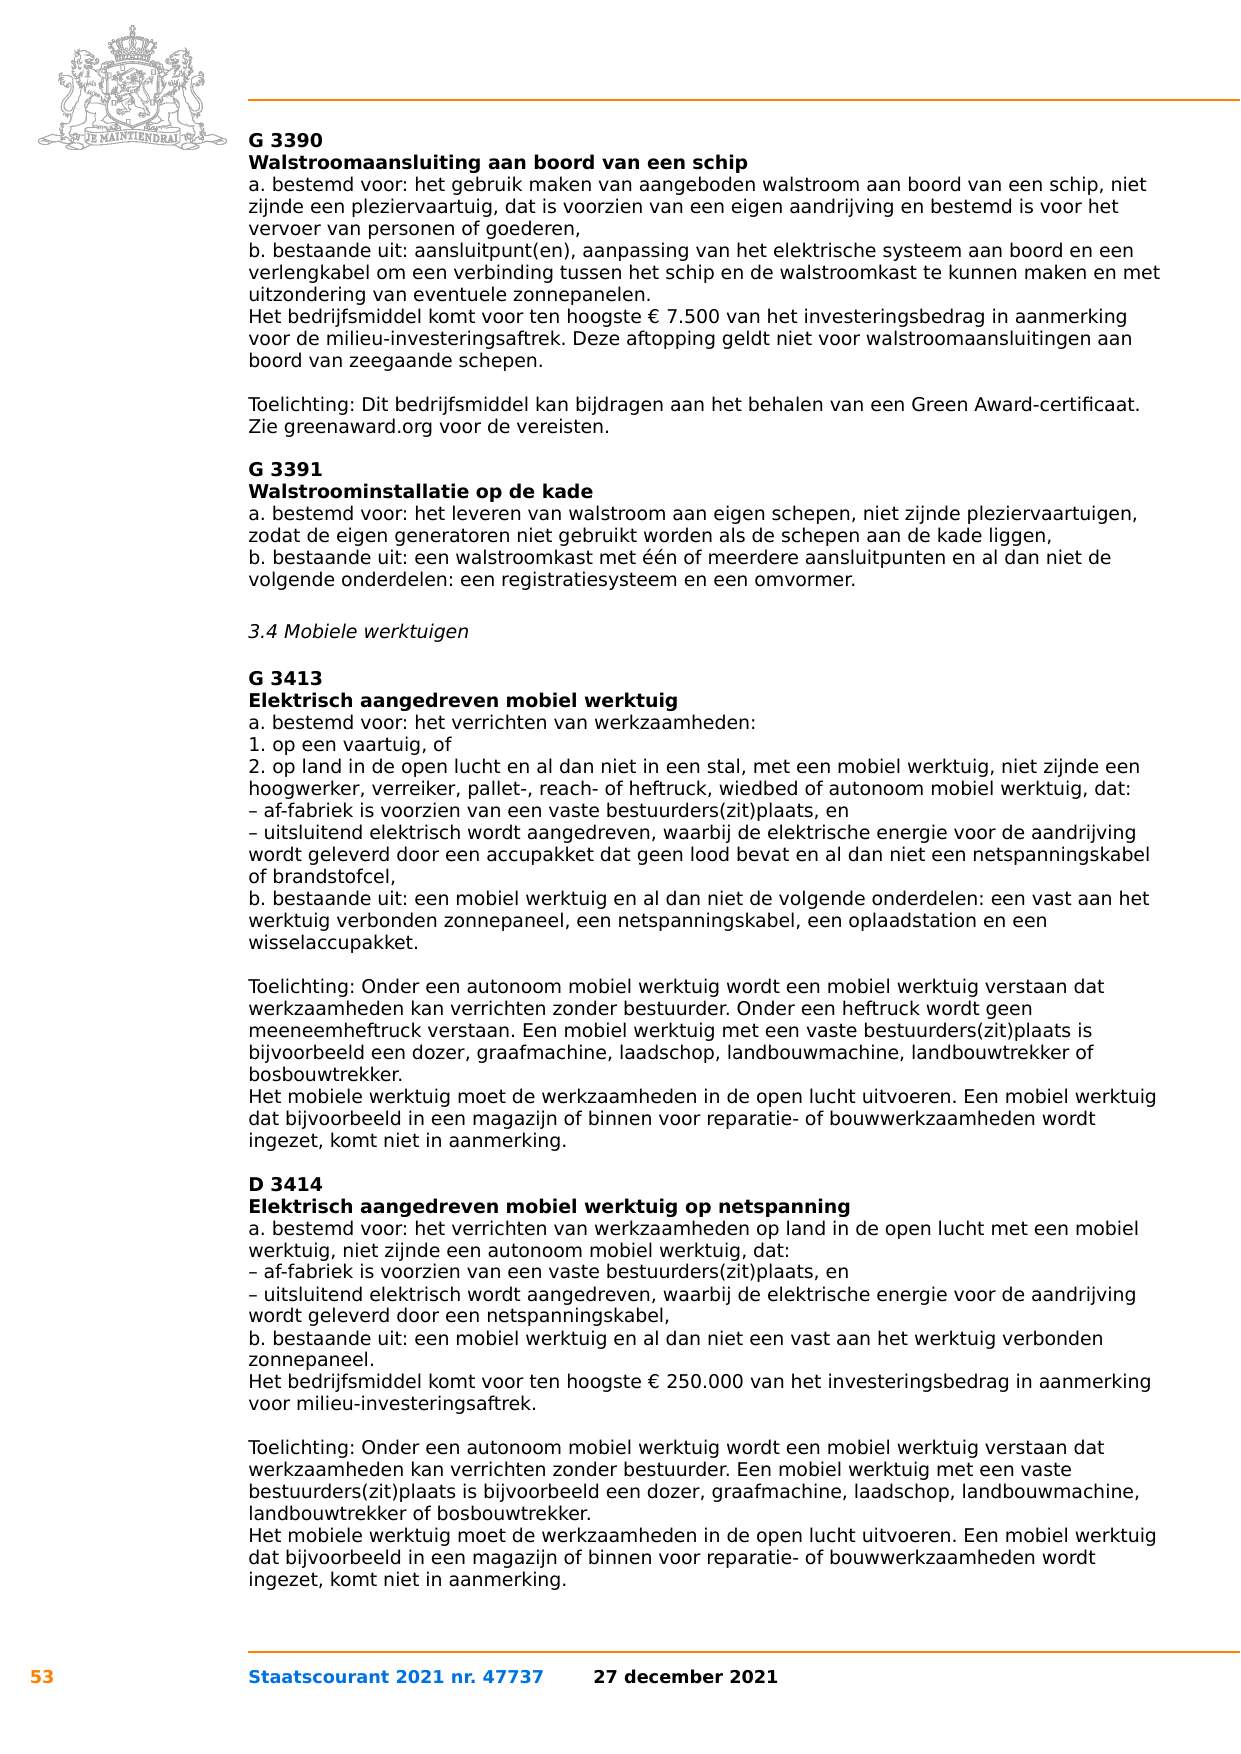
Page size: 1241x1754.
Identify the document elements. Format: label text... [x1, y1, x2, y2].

text Toelichting: Onder een autonoom mobiel werktuig wordt een mobiel werktuig verstaan dat werkzaamheden kan verrichten zonder bestuurder. Onder een heftruck wordt geen meeneemheftruck verstaan. Een mobiel werktuig met een vaste bestuurders(zit)plaats is bijvoorbeeld een dozer, graafmachine, laadschop, landbouwmachine, landbouwtrekker of bosbouwtrekker. [248, 976, 1163, 1086]
text – uitsluitend elektrisch wordt aangedreven, waarbij de elektrische energie voor de aandrijving wordt geleverd door een accupakket dat geen lood bevat en al dan niet een netspanningskabel of brandstofcel, [248, 822, 1163, 888]
picture [38, 25, 227, 150]
text Walstroominstallatie op de kade [248, 481, 1163, 503]
text G 3413 [248, 668, 1163, 690]
text b. bestaande uit: een mobiel werktuig en al dan niet een vast aan het werktuig verbonden zonnepaneel. [248, 1327, 1163, 1371]
text b. bestaande uit: een walstroomkast met één of meerdere aansluitpunten en al dan niet de volgende onderdelen: een registratiesysteem en een omvormer. [248, 547, 1163, 591]
text a. bestemd voor: het verrichten van werkzaamheden: [248, 712, 1163, 734]
text a. bestemd voor: het leveren van walstroom aan eigen schepen, niet zijnde pleziervaartuigen, zodat de eigen generatoren niet gebruikt worden als de schepen aan de kade liggen, [248, 503, 1163, 547]
text 2. op land in de open lucht en al dan niet in een stal, met een mobiel werktuig, niet zijnde een hoogwerker, verreiker, pallet-, reach- of heftruck, wiedbed of autonoom mobiel werktuig, dat: [248, 756, 1163, 800]
text D 3414 [248, 1173, 1163, 1196]
text a. bestemd voor: het gebruik maken van aangeboden walstroom aan boord van een schip, niet zijnde een pleziervaartuig, dat is voorzien van een eigen aandrijving en bestemd is voor het vervoer van personen of goederen, [248, 174, 1163, 240]
text b. bestaande uit: een mobiel werktuig en al dan niet de volgende onderdelen: een vast aan het werktuig verbonden zonnepaneel, een netspanningskabel, een oplaadstation en een wisselaccupakket. [248, 888, 1163, 954]
text Elektrisch aangedreven mobiel werktuig op netspanning [248, 1196, 1163, 1217]
text Het mobiele werktuig moet de werkzaamheden in de open lucht uitvoeren. Een mobiel werktuig dat bijvoorbeeld in een magazijn of binnen voor reparatie- of bouwwerkzaamheden wordt ingezet, komt niet in aanmerking. [248, 1086, 1163, 1152]
subtitle 3.4 Mobiele werktuigen [248, 621, 1163, 643]
text G 3390 [248, 130, 1163, 152]
text Toelichting: Dit bedrijfsmiddel kan bijdragen aan het behalen van een Green Award-certificaat. Zie greenaward.org voor de vereisten. [248, 393, 1163, 437]
text – af-fabriek is voorzien van een vaste bestuurders(zit)plaats, en [248, 800, 1163, 822]
text Het mobiele werktuig moet de werkzaamheden in de open lucht uitvoeren. Een mobiel werktuig dat bijvoorbeeld in een magazijn of binnen voor reparatie- of bouwwerkzaamheden wordt ingezet, komt niet in aanmerking. [248, 1525, 1163, 1591]
text G 3391 [248, 459, 1163, 481]
text – uitsluitend elektrisch wordt aangedreven, waarbij de elektrische energie voor de aandrijving wordt geleverd door een netspanningskabel, [248, 1283, 1163, 1327]
text Het bedrijfsmiddel komt voor ten hoogste € 7.500 van het investeringsbedrag in aanmerking voor de milieu-investeringsaftrek. Deze aftopping geldt niet voor walstroomaansluitingen aan boord van zeegaande schepen. [248, 306, 1163, 372]
text Walstroomaansluiting aan boord van een schip [248, 152, 1163, 174]
text Het bedrijfsmiddel komt voor ten hoogste € 250.000 van het investeringsbedrag in aanmerking voor milieu-investeringsaftrek. [248, 1371, 1163, 1415]
text Toelichting: Onder een autonoom mobiel werktuig wordt een mobiel werktuig verstaan dat werkzaamheden kan verrichten zonder bestuurder. Een mobiel werktuig met een vaste bestuurders(zit)plaats is bijvoorbeeld een dozer, graafmachine, laadschop, landbouwmachine, landbouwtrekker of bosbouwtrekker. [248, 1437, 1163, 1525]
text a. bestemd voor: het verrichten van werkzaamheden op land in de open lucht met een mobiel werktuig, niet zijnde een autonoom mobiel werktuig, dat: [248, 1217, 1163, 1261]
text Elektrisch aangedreven mobiel werktuig [248, 690, 1163, 712]
text 1. op een vaartuig, of [248, 734, 1163, 756]
text – af-fabriek is voorzien van een vaste bestuurders(zit)plaats, en [248, 1261, 1163, 1283]
text b. bestaande uit: aansluitpunt(en), aanpassing van het elektrische systeem aan boord en een verlengkabel om een verbinding tussen het schip en de walstroomkast te kunnen maken en met uitzondering van eventuele zonnepanelen. [248, 240, 1163, 306]
